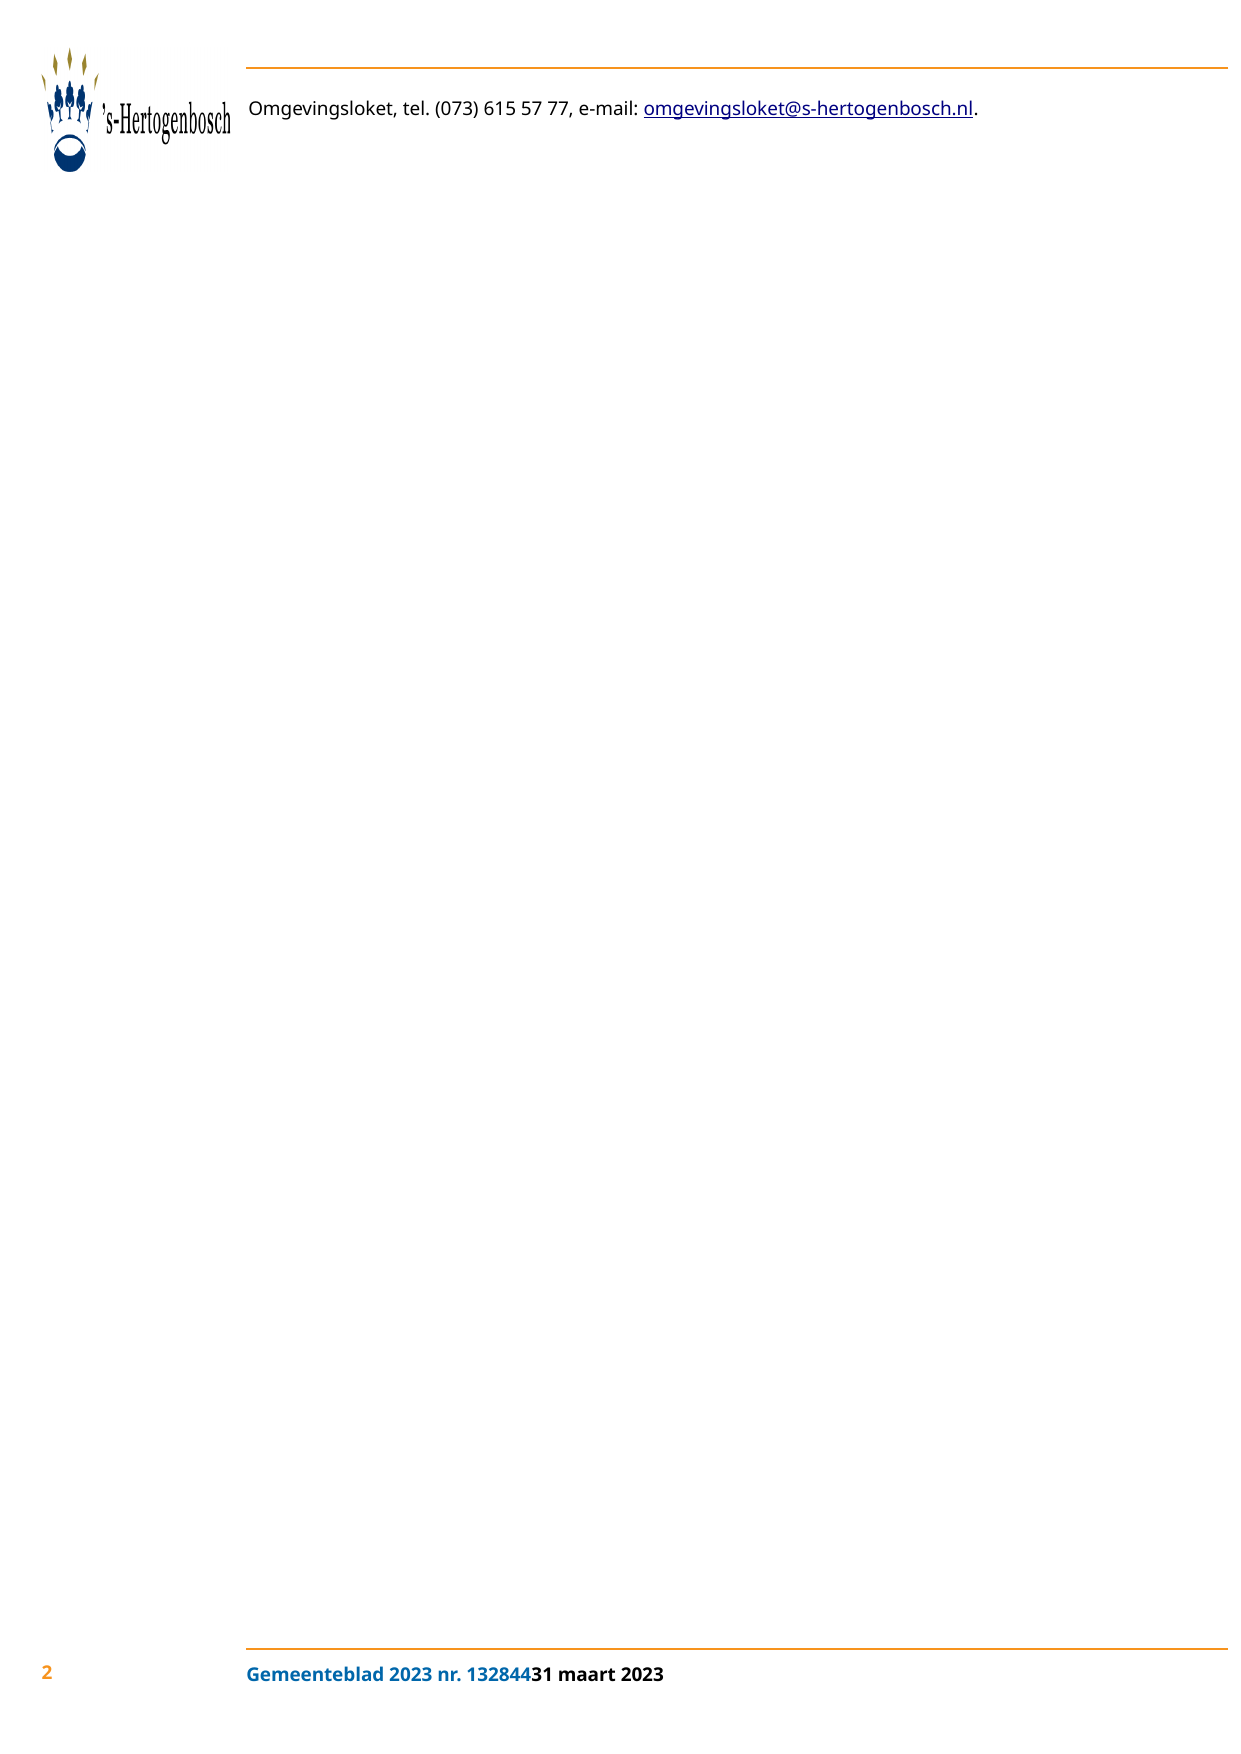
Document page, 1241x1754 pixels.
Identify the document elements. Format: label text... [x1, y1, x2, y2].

picture [41, 47, 231, 172]
text Omgevingsloket, tel. (073) 615 57 77, e-mail: omgevingsloket@s-hertogenbosch.nl. [248, 95, 1152, 121]
